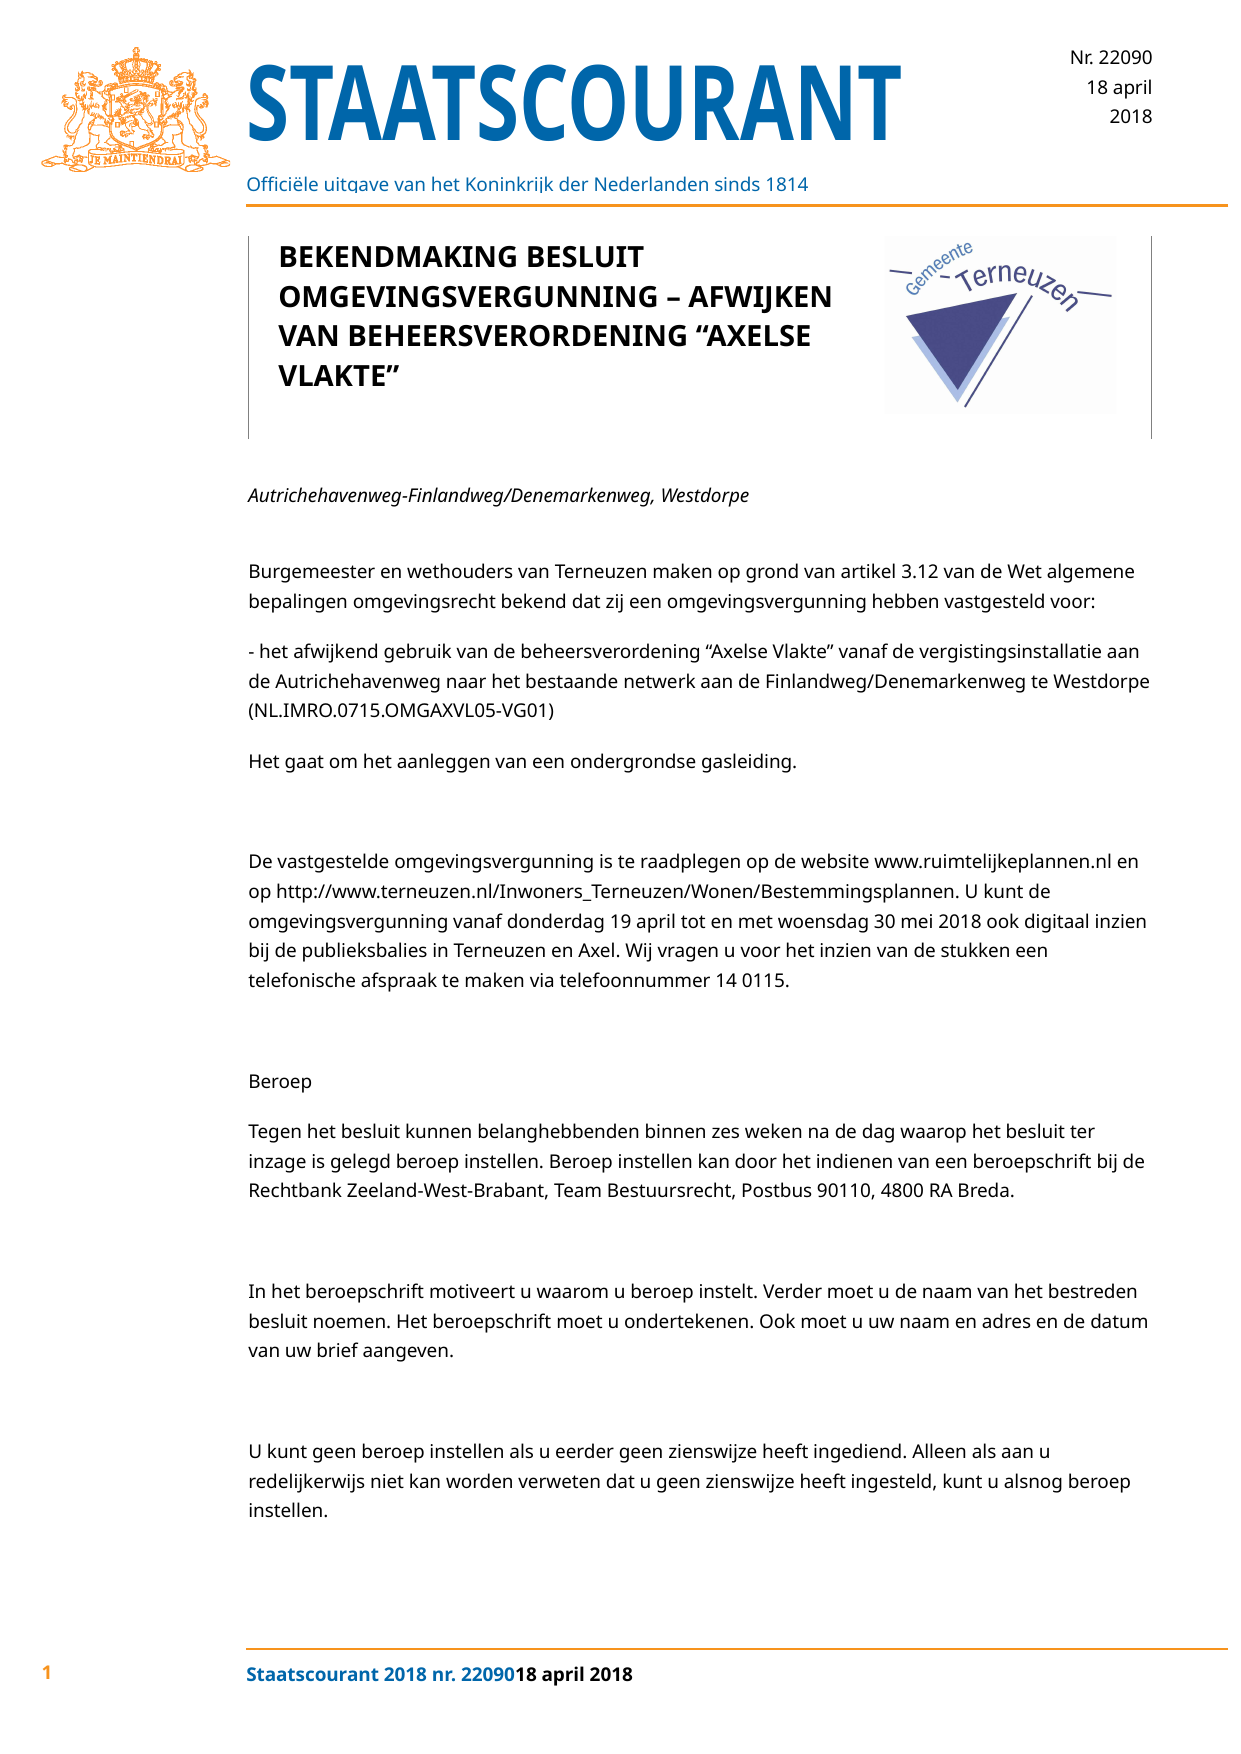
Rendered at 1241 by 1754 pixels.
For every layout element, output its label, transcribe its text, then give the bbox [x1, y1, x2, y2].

table_header BEKENDMAKING BESLUIT OMGEVINGSVERGUNNING – AFWIJKEN VAN BEHEERSVERORDENING “AXELSE VLAKTE” [249, 236, 850, 439]
picture [884, 236, 1117, 414]
text Het gaat om het aanleggen van een ondergrondse gasleiding. [248, 748, 1152, 774]
text U kunt geen beroep instellen als u eerder geen zienswijze heeft ingediend. Alleen als aan u redelijkerwijs niet kan worden verweten dat u geen zienswijze heeft ingesteld, kunt u alsnog beroep instellen. [248, 1438, 1152, 1523]
table_header [850, 236, 884, 413]
table_header [850, 414, 1151, 439]
text Burgemeester en wethouders van Terneuzen maken op grond van artikel 3.12 van de Wet algemene bepalingen omgevingsrecht bekend dat zij een omgevingsvergunning hebben vastgesteld voor: [248, 558, 1152, 614]
text Beroep [248, 1068, 1152, 1094]
table_header [1117, 236, 1151, 413]
text In het beroepschrift motiveert u waarom u beroep instelt. Verder moet u de naam van het bestreden besluit noemen. Het beroepschrift moet u ondertekenen. Ook moet u uw naam en adres en de datum van uw brief aangeven. [248, 1278, 1152, 1363]
text Tegen het besluit kunnen belanghebbenden binnen zes weken na de dag waarop het besluit ter inzage is gelegd beroep instellen. Beroep instellen kan door het indienen van een beroepschrift bij de Rechtbank Zeeland-West-Brabant, Team Bestuursrecht, Postbus 90110, 4800 RA Breda. [248, 1118, 1152, 1203]
text - het afwijkend gebruik van de beheersverordening “Axelse Vlakte” vanaf de vergistingsinstallatie aan de Autrichehavenweg naar het bestaande netwerk aan de Finlandweg/Denemarkenweg te Westdorpe (NL.IMRO.0715.OMGAXVL05-VG01) [248, 638, 1152, 723]
text Autrichehavenweg-Finlandweg/Denemarkenweg, Westdorpe [248, 482, 1152, 508]
text De vastgestelde omgevingsvergunning is te raadplegen op de website www.ruimtelijkeplannen.nl en op http://www.terneuzen.nl/Inwoners_Terneuzen/Wonen/Bestemmingsplannen. U kunt de omgevingsvergunning vanaf donderdag 19 april tot en met woensdag 30 mei 2018 ook digitaal inzien bij de publieksbalies in Terneuzen en Axel. Wij vragen u voor het inzien van de stukken een telefonische afspraak te maken via telefoonnummer 14 0115. [248, 849, 1152, 993]
picture [41, 47, 231, 172]
